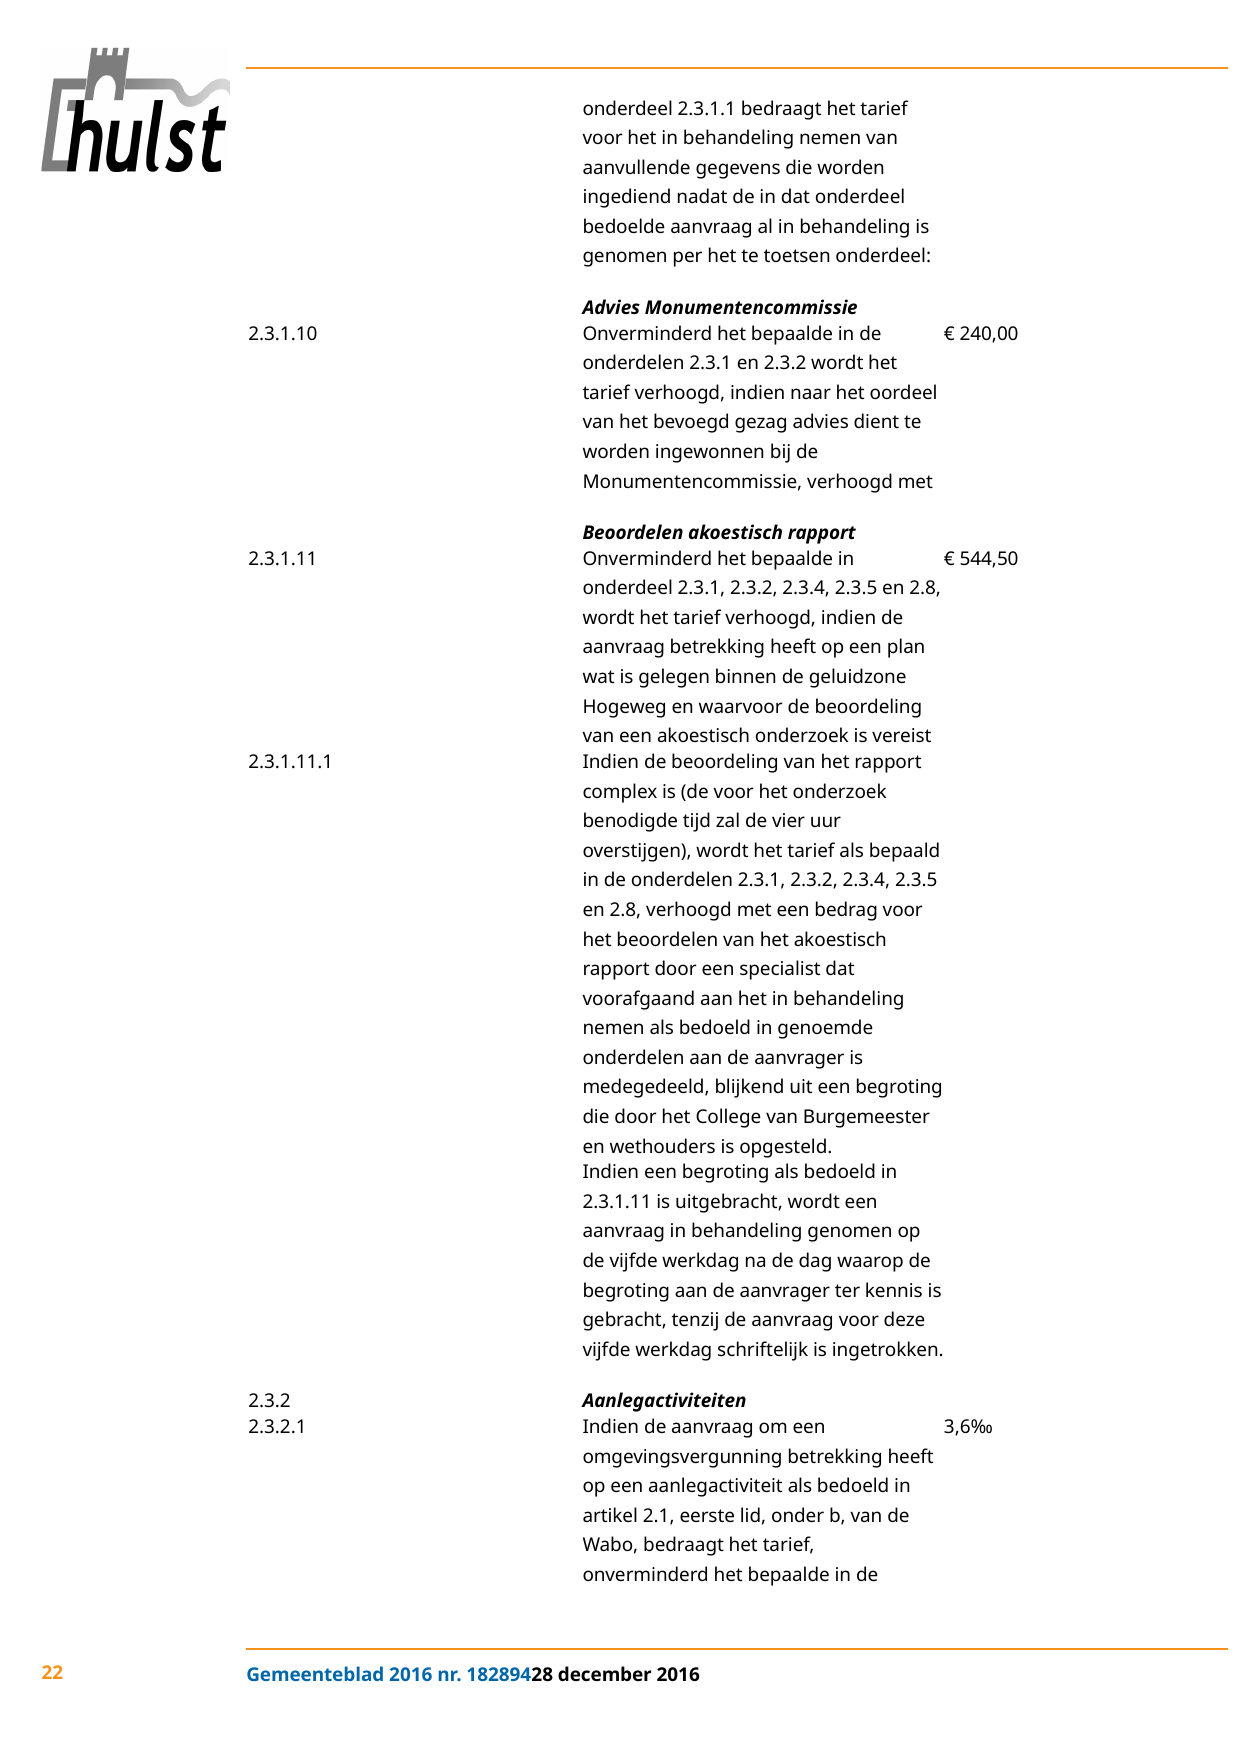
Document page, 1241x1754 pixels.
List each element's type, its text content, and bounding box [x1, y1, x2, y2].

table_cell 2.3.2 [248, 1388, 582, 1413]
table_cell 2.3.1.11.1 [248, 748, 582, 1158]
table_cell Onverminderd het bepaalde in onderdeel 2.3.1, 2.3.2, 2.3.4, 2.3.5 en 2.8, wordt het tarief verhoogd, indien de aanvraag betrekking heeft op een plan wat is gelegen binnen de geluidzone Hogeweg en waarvoor de beoordeling van een akoestisch onderzoek is vereist [582, 545, 944, 748]
table_cell [944, 494, 1152, 519]
table_cell [582, 1362, 944, 1387]
table_cell [248, 494, 582, 519]
table_cell Indien de aanvraag om een omgevingsvergunning betrekking heeft op een aanlegactiviteit als bedoeld in artikel 2.1, eerste lid, onder b, van de Wabo, bedraagt het tarief, onverminderd het bepaalde in de [582, 1413, 944, 1587]
table_cell [248, 1362, 582, 1387]
table_cell [944, 269, 1152, 294]
picture [41, 47, 231, 172]
table_cell 2.3.1.10 [248, 320, 582, 493]
table_cell € 240,00 [944, 320, 1152, 493]
table_cell [944, 294, 1152, 320]
table_cell [248, 269, 582, 294]
table_cell Beoordelen akoestisch rapport [582, 519, 944, 545]
table_cell [582, 269, 944, 294]
table_cell onderdeel 2.3.1.1 bedraagt het tarief voor het in behandeling nemen van aanvullende gegevens die worden ingediend nadat de in dat onderdeel bedoelde aanvraag al in behandeling is genomen per het te toetsen onderdeel: [582, 95, 944, 268]
table_cell [248, 294, 582, 320]
table_cell Indien de beoordeling van het rapport complex is (de voor het onderzoek benodigde tijd zal de vier uur overstijgen), wordt het tarief als bepaald in de onderdelen 2.3.1, 2.3.2, 2.3.4, 2.3.5 en 2.8, verhoogd met een bedrag voor het beoordelen van het akoestisch rapport door een specialist dat voorafgaand aan het in behandeling nemen als bedoeld in genoemde onderdelen aan de aanvrager is medegedeeld, blijkend uit een begroting die door het College van Burgemeester en wethouders is opgesteld. [582, 748, 944, 1158]
table_cell [248, 519, 582, 545]
table_cell [944, 1388, 1152, 1413]
table_cell [248, 1159, 582, 1362]
table_cell [582, 494, 944, 519]
table_cell € 544,50 [944, 545, 1152, 748]
table_cell [944, 1159, 1152, 1362]
table_cell Onverminderd het bepaalde in de onderdelen 2.3.1 en 2.3.2 wordt het tarief verhoogd, indien naar het oordeel van het bevoegd gezag advies dient te worden ingewonnen bij de Monumentencommissie, verhoogd met [582, 320, 944, 493]
table_cell [944, 95, 1152, 268]
table_cell Advies Monumentencommissie [582, 294, 944, 320]
table_cell 2.3.2.1 [248, 1413, 582, 1587]
table_cell Aanlegactiviteiten [582, 1388, 944, 1413]
table_cell [944, 748, 1152, 1158]
table_cell [944, 519, 1152, 545]
table_cell [248, 95, 582, 268]
table_cell Indien een begroting als bedoeld in 2.3.1.11 is uitgebracht, wordt een aanvraag in behandeling genomen op de vijfde werkdag na de dag waarop de begroting aan de aanvrager ter kennis is gebracht, tenzij de aanvraag voor deze vijfde werkdag schriftelijk is ingetrokken. [582, 1159, 944, 1362]
table_cell [944, 1362, 1152, 1387]
table_cell 2.3.1.11 [248, 545, 582, 748]
table_cell 3,6‰ [944, 1413, 1152, 1587]
